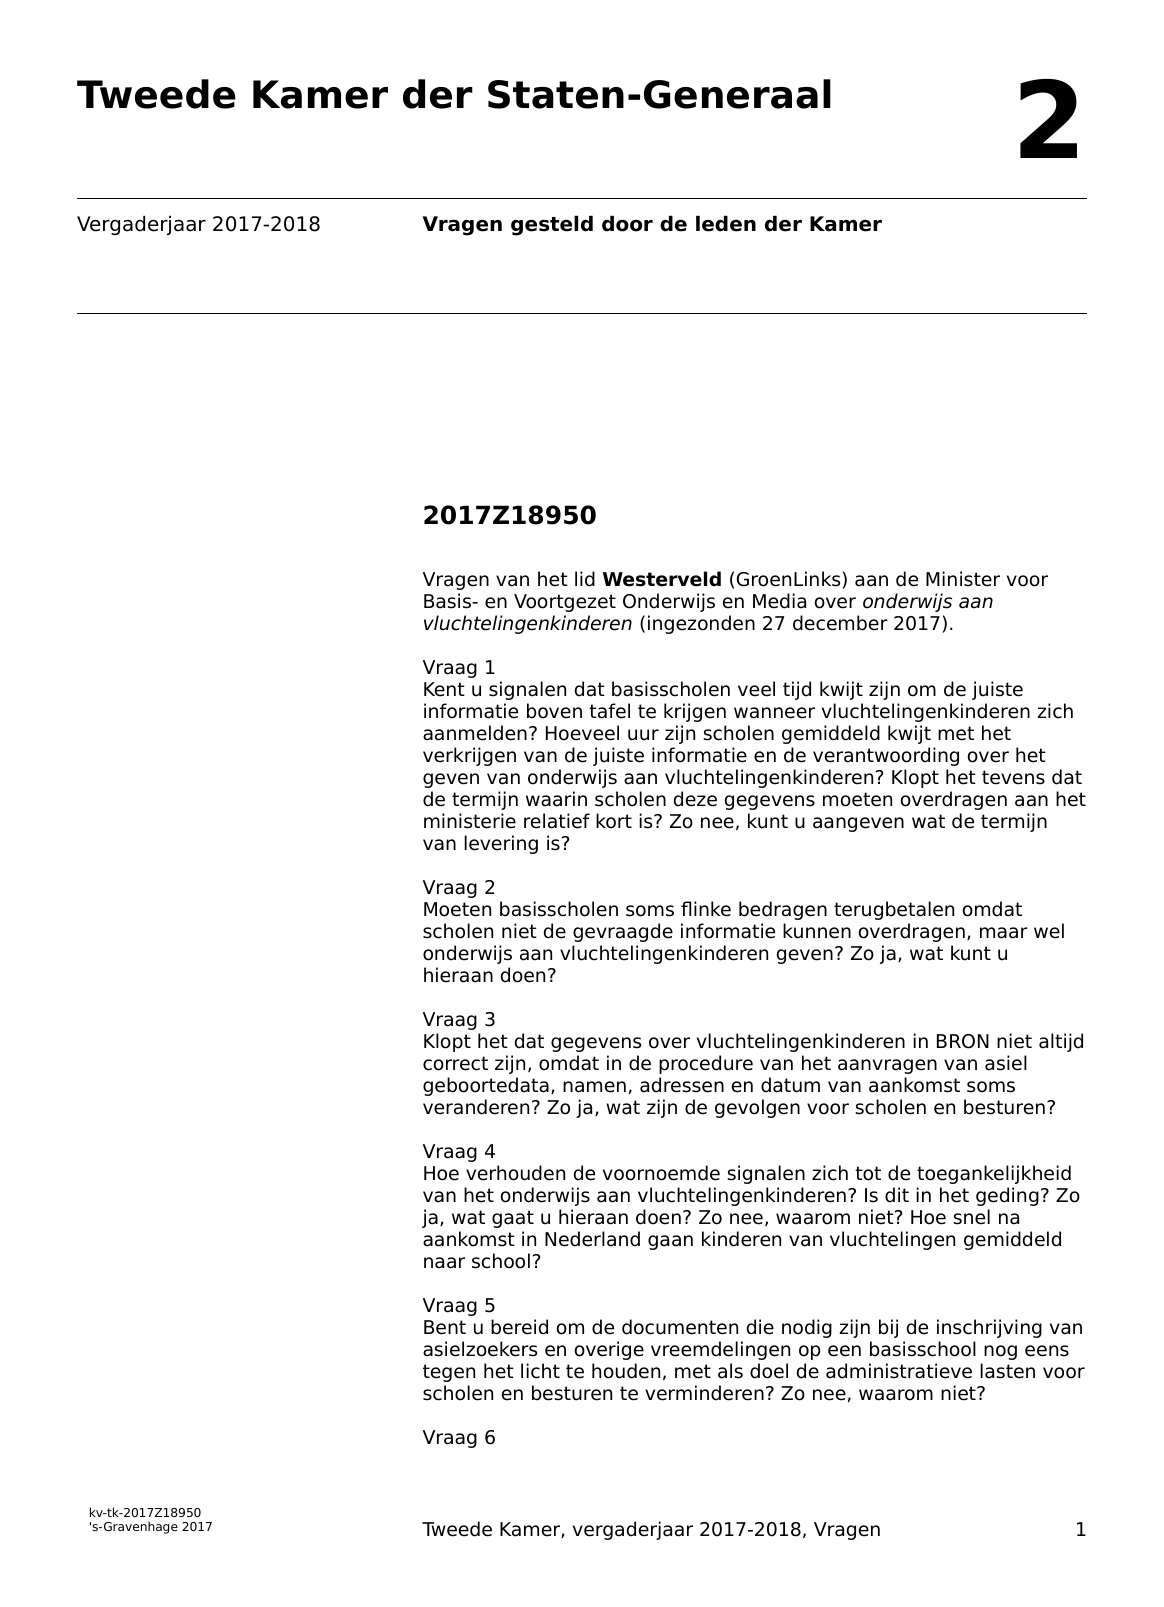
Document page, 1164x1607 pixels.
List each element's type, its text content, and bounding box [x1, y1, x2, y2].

text 's-Gravenhage 2017 [88, 1520, 323, 1534]
text Klopt het dat gegevens over vluchtelingenkinderen in BRON niet altijd correct zijn, omdat in de procedure van het aanvragen van asiel geboortedata, namen, adressen en datum van aankomst soms veranderen? Zo ja, wat zijn de gevolgen voor scholen en besturen? [422, 1031, 1087, 1119]
table_cell Vergaderjaar 2017-2018 [77, 199, 422, 313]
table_header Tweede Kamer der Staten-Generaal [77, 59, 886, 198]
text Vragen van het lid Westerveld (GroenLinks) aan de Minister voor Basis- en Voortgezet Onderwijs en Media over onderwijs aan vluchtelingenkinderen (ingezonden 27 december 2017). [422, 569, 1087, 635]
text Bent u bereid om de documenten die nodig zijn bij de inschrijving van asielzoekers en overige vreemdelingen op een basisschool nog eens tegen het licht te houden, met als doel de administratieve lasten voor scholen en besturen te verminderen? Zo nee, waarom niet? [422, 1317, 1087, 1405]
text kv-tk-2017Z18950 [88, 1506, 323, 1520]
text Vraag 4 [422, 1141, 1087, 1163]
text Moeten basisscholen soms flinke bedragen terugbetalen omdat scholen niet de gevraagde informatie kunnen overdragen, maar wel onderwijs aan vluchtelingenkinderen geven? Zo ja, wat kunt u hieraan doen? [422, 899, 1087, 987]
table_header 2 [886, 59, 1087, 198]
text Kent u signalen dat basisscholen veel tijd kwijt zijn om de juiste informatie boven tafel te krijgen wanneer vluchtelingenkinderen zich aanmelden? Hoeveel uur zijn scholen gemiddeld kwijt met het verkrijgen van de juiste informatie en de verantwoording over het geven van onderwijs aan vluchtelingenkinderen? Klopt het tevens dat de termijn waarin scholen deze gegevens moeten overdragen aan het ministerie relatief kort is? Zo nee, kunt u aangeven wat de termijn van levering is? [422, 679, 1087, 855]
text Vraag 5 [422, 1295, 1087, 1317]
table_cell Vragen gesteld door de leden der Kamer [422, 199, 1087, 313]
text 2017Z18950 [422, 501, 1087, 531]
text Vraag 1 [422, 657, 1087, 679]
text Vraag 3 [422, 1009, 1087, 1031]
text Hoe verhouden de voornoemde signalen zich tot de toegankelijkheid van het onderwijs aan vluchtelingenkinderen? Is dit in het geding? Zo ja, wat gaat u hieraan doen? Zo nee, waarom niet? Hoe snel na aankomst in Nederland gaan kinderen van vluchtelingen gemiddeld naar school? [422, 1163, 1087, 1273]
text Vraag 2 [422, 877, 1087, 899]
text Vraag 6 [422, 1427, 1087, 1449]
